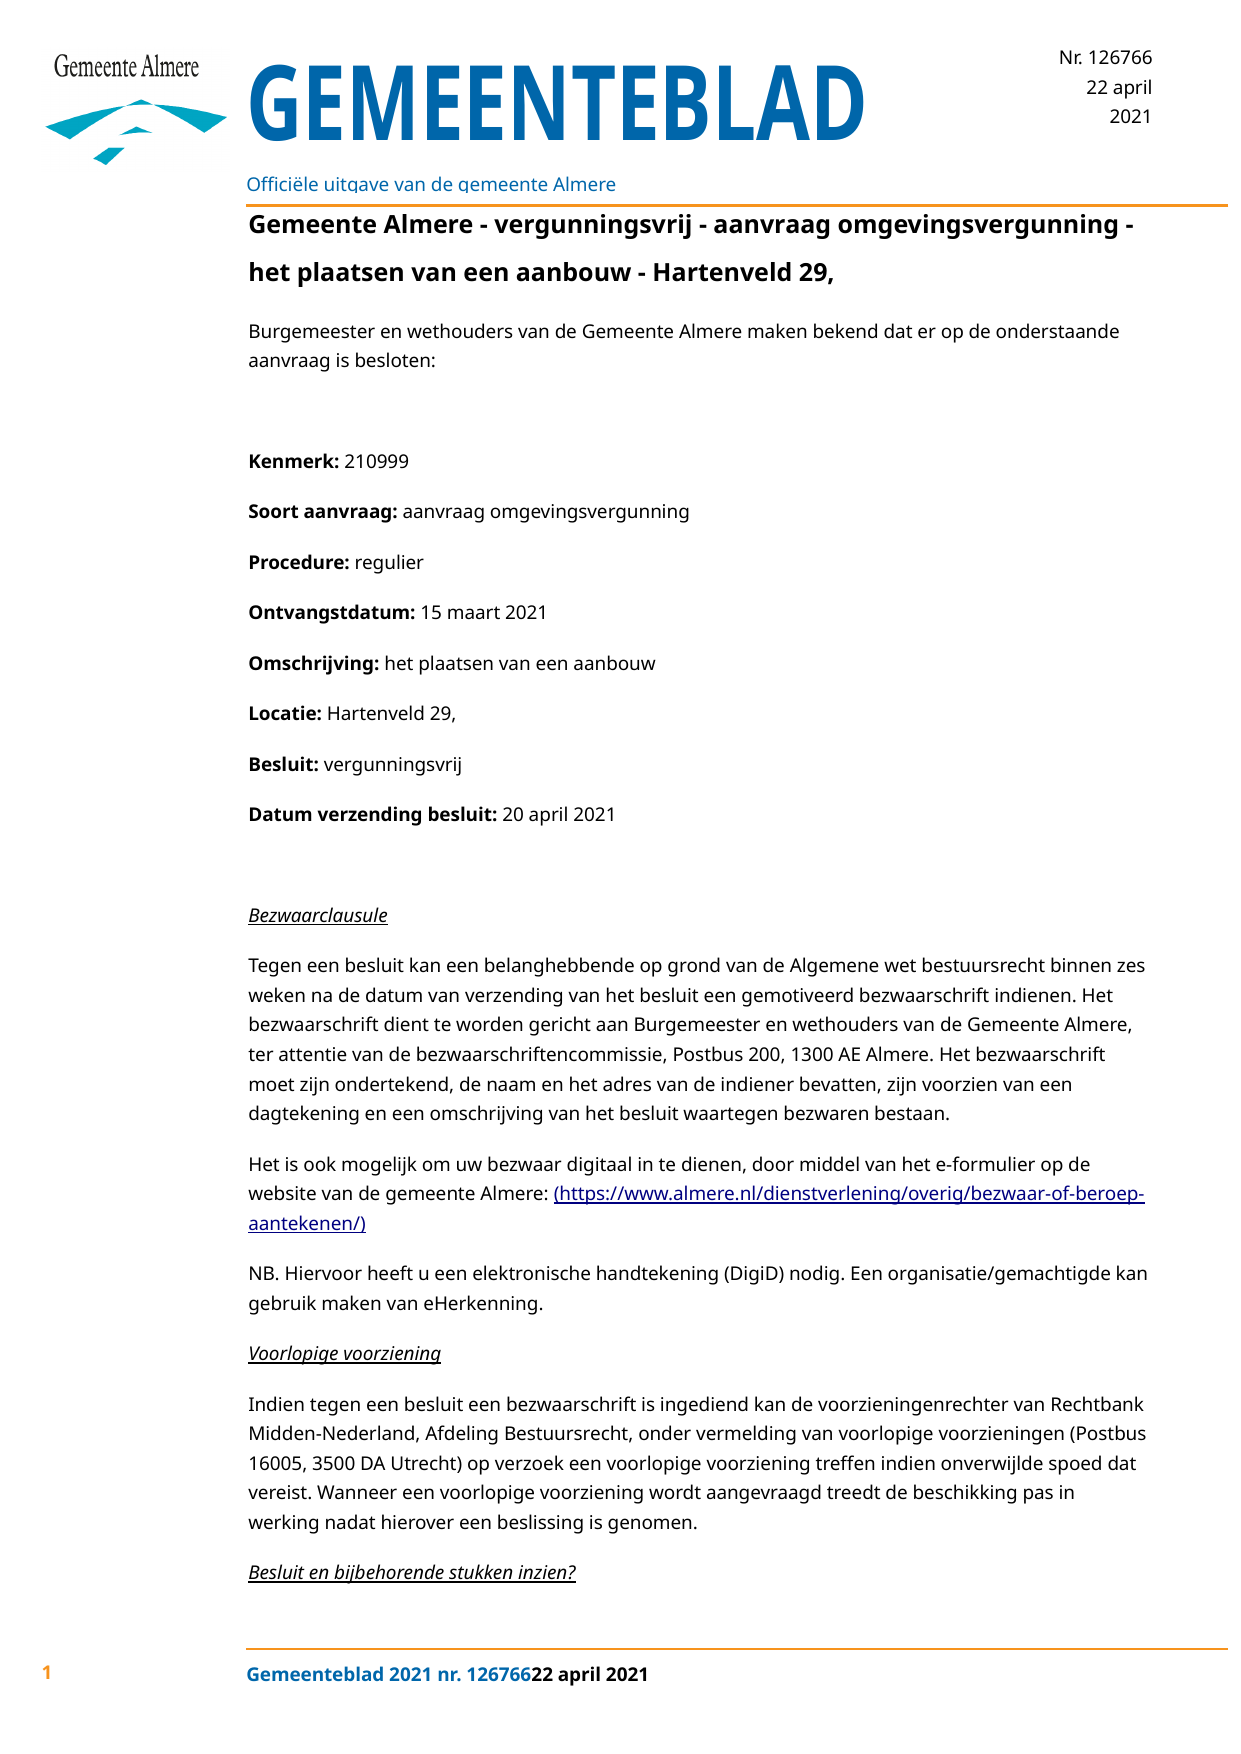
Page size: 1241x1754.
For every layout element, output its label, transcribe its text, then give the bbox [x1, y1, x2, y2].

text Besluit en bijbehorende stukken inzien? [248, 1559, 1152, 1585]
text Procedure: regulier [248, 549, 1152, 575]
text Het is ook mogelijk om uw bezwaar digitaal in te dienen, door middel van het e-formulier op de website van de gemeente Almere: (https://www.almere.nl/dienstverlening/overig/bezwaar-of-beroep-aantekenen/) [248, 1151, 1152, 1236]
text Besluit: vergunningsvrij [248, 751, 1152, 777]
picture [41, 47, 231, 172]
text Gemeente Almere - vergunningsvrij - aanvraag omgevingsvergunning - het plaatsen van een aanbouw - Hartenveld 29, [248, 207, 1152, 288]
text Tegen een besluit kan een belanghebbende op grond van de Algemene wet bestuursrecht binnen zes weken na de datum van verzending van het besluit een gemotiveerd bezwaarschrift indienen. Het bezwaarschrift dient te worden gericht aan Burgemeester en wethouders van de Gemeente Almere, ter attentie van de bezwaarschriftencommissie, Postbus 200, 1300 AE Almere. Het bezwaarschrift moet zijn ondertekend, de naam en het adres van de indiener bevatten, zijn voorzien van een dagtekening en een omschrijving van het besluit waartegen bezwaren bestaan. [248, 952, 1152, 1126]
text Locatie: Hartenveld 29, [248, 700, 1152, 726]
text Soort aanvraag: aanvraag omgevingsvergunning [248, 499, 1152, 524]
text Datum verzending besluit: 20 april 2021 [248, 801, 1152, 827]
text Indien tegen een besluit een bezwaarschrift is ingediend kan de voorzieningenrechter van Rechtbank Midden-Nederland, Afdeling Bestuursrecht, onder vermelding van voorlopige voorzieningen (Postbus 16005, 3500 DA Utrecht) op verzoek een voorlopige voorziening treffen indien onverwijlde spoed dat vereist. Wanneer een voorlopige voorziening wordt aangevraagd treedt de beschikking pas in werking nadat hierover een beslissing is genomen. [248, 1391, 1152, 1535]
text Kenmerk: 210999 [248, 448, 1152, 474]
text Omschrijving: het plaatsen van een aanbouw [248, 650, 1152, 676]
text NB. Hiervoor heeft u een elektronische handtekening (DigiD) nodig. Een organisatie/gemachtigde kan gebruik maken van eHerkenning. [248, 1260, 1152, 1316]
text Bezwaarclausule [248, 902, 1152, 928]
text Voorlopige voorziening [248, 1340, 1152, 1366]
text Ontvangstdatum: 15 maart 2021 [248, 599, 1152, 625]
text Burgemeester en wethouders van de Gemeente Almere maken bekend dat er op de onderstaande aanvraag is besloten: [248, 318, 1152, 373]
